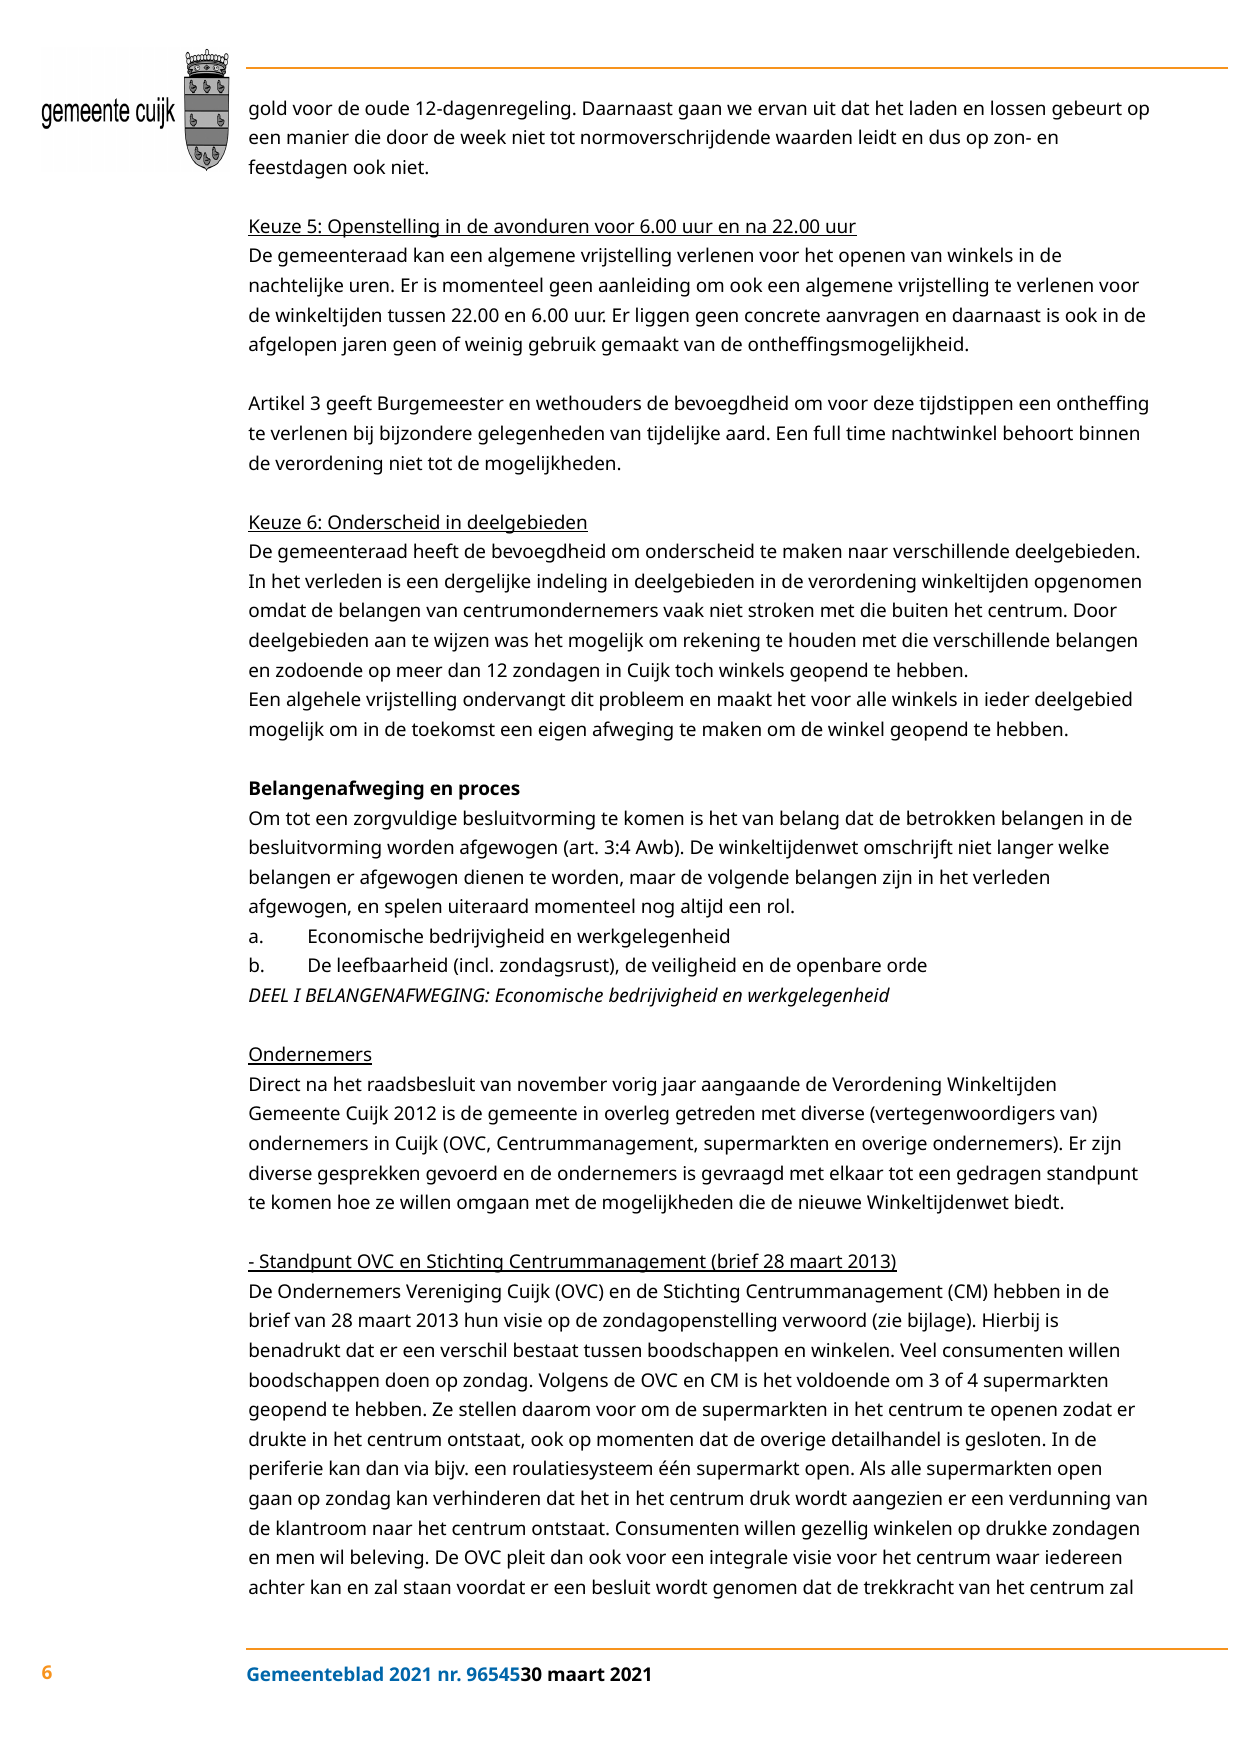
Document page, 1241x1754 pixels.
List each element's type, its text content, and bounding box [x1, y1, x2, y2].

text - Standpunt OVC en Stichting Centrummanagement (brief 28 maart 2013) [248, 1248, 1152, 1274]
list Economische bedrijvigheid en werkgelegenheid [248, 923, 1152, 949]
text gold voor de oude 12-dagenregeling. Daarnaast gaan we ervan uit dat het laden en lossen gebeurt op een manier die door de week niet tot normoverschrijdende waarden leidt en dus op zon- en feestdagen ook niet. [248, 95, 1152, 180]
text Direct na het raadsbesluit van november vorig jaar aangaande de Verordening Winkeltijden Gemeente Cuijk 2012 is de gemeente in overleg getreden met diverse (vertegenwoordigers van) ondernemers in Cuijk (OVC, Centrummanagement, supermarkten en overige ondernemers). Er zijn diverse gesprekken gevoerd en de ondernemers is gevraagd met elkaar tot een gedragen standpunt te komen hoe ze willen omgaan met de mogelijkheden die de nieuwe Winkeltijdenwet biedt. [248, 1071, 1152, 1215]
text Belangenafweging en proces [248, 775, 1152, 801]
text Een algehele vrijstelling ondervangt dit probleem en maakt het voor alle winkels in ieder deelgebied mogelijk om in de toekomst een eigen afweging te maken om de winkel geopend te hebben. [248, 686, 1152, 742]
text De Ondernemers Vereniging Cuijk (OVC) en de Stichting Centrummanagement (CM) hebben in de brief van 28 maart 2013 hun visie op de zondagopenstelling verwoord (zie bijlage). Hierbij is benadrukt dat er een verschil bestaat tussen boodschappen en winkelen. Veel consumenten willen boodschappen doen op zondag. Volgens de OVC en CM is het voldoende om 3 of 4 supermarkten geopend te hebben. Ze stellen daarom voor om de supermarkten in het centrum te openen zodat er drukte in het centrum ontstaat, ook op momenten dat de overige detailhandel is gesloten. In de periferie kan dan via bijv. een roulatiesysteem één supermarkt open. Als alle supermarkten open gaan op zondag kan verhinderen dat het in het centrum druk wordt aangezien er een verdunning van de klantroom naar het centrum ontstaat. Consumenten willen gezellig winkelen op drukke zondagen en men wil beleving. De OVC pleit dan ook voor een integrale visie voor het centrum waar iedereen achter kan en zal staan voordat er een besluit wordt genomen dat de trekkracht van het centrum zal [248, 1278, 1152, 1600]
text Keuze 6: Onderscheid in deelgebieden [248, 509, 1152, 535]
text DEEL I BELANGENAFWEGING: Economische bedrijvigheid en werkgelegenheid [248, 982, 1152, 1008]
text Keuze 5: Openstelling in de avonduren voor 6.00 uur en na 22.00 uur [248, 213, 1152, 239]
picture [41, 47, 231, 172]
text Ondernemers [248, 1041, 1152, 1067]
text De gemeenteraad kan een algemene vrijstelling verlenen voor het openen van winkels in de nachtelijke uren. Er is momenteel geen aanleiding om ook een algemene vrijstelling te verlenen voor de winkeltijden tussen 22.00 en 6.00 uur. Er liggen geen concrete aanvragen en daarnaast is ook in de afgelopen jaren geen of weinig gebruik gemaakt van de ontheffingsmogelijkheid. [248, 243, 1152, 357]
list De leefbaarheid (incl. zondagsrust), de veiligheid en de openbare orde [248, 953, 1152, 978]
text De gemeenteraad heeft de bevoegdheid om onderscheid te maken naar verschillende deelgebieden. In het verleden is een dergelijke indeling in deelgebieden in de verordening winkeltijden opgenomen omdat de belangen van centrumondernemers vaak niet stroken met die buiten het centrum. Door deelgebieden aan te wijzen was het mogelijk om rekening te houden met die verschillende belangen en zodoende op meer dan 12 zondagen in Cuijk toch winkels geopend te hebben. [248, 538, 1152, 683]
text Om tot een zorgvuldige besluitvorming te komen is het van belang dat de betrokken belangen in de besluitvorming worden afgewogen (art. 3:4 Awb). De winkeltijdenwet omschrijft niet langer welke belangen er afgewogen dienen te worden, maar de volgende belangen zijn in het verleden afgewogen, en spelen uiteraard momenteel nog altijd een rol. [248, 805, 1152, 919]
text Artikel 3 geeft Burgemeester en wethouders de bevoegdheid om voor deze tijdstippen een ontheffing te verlenen bij bijzondere gelegenheden van tijdelijke aard. Een full time nachtwinkel behoort binnen de verordening niet tot de mogelijkheden. [248, 391, 1152, 476]
